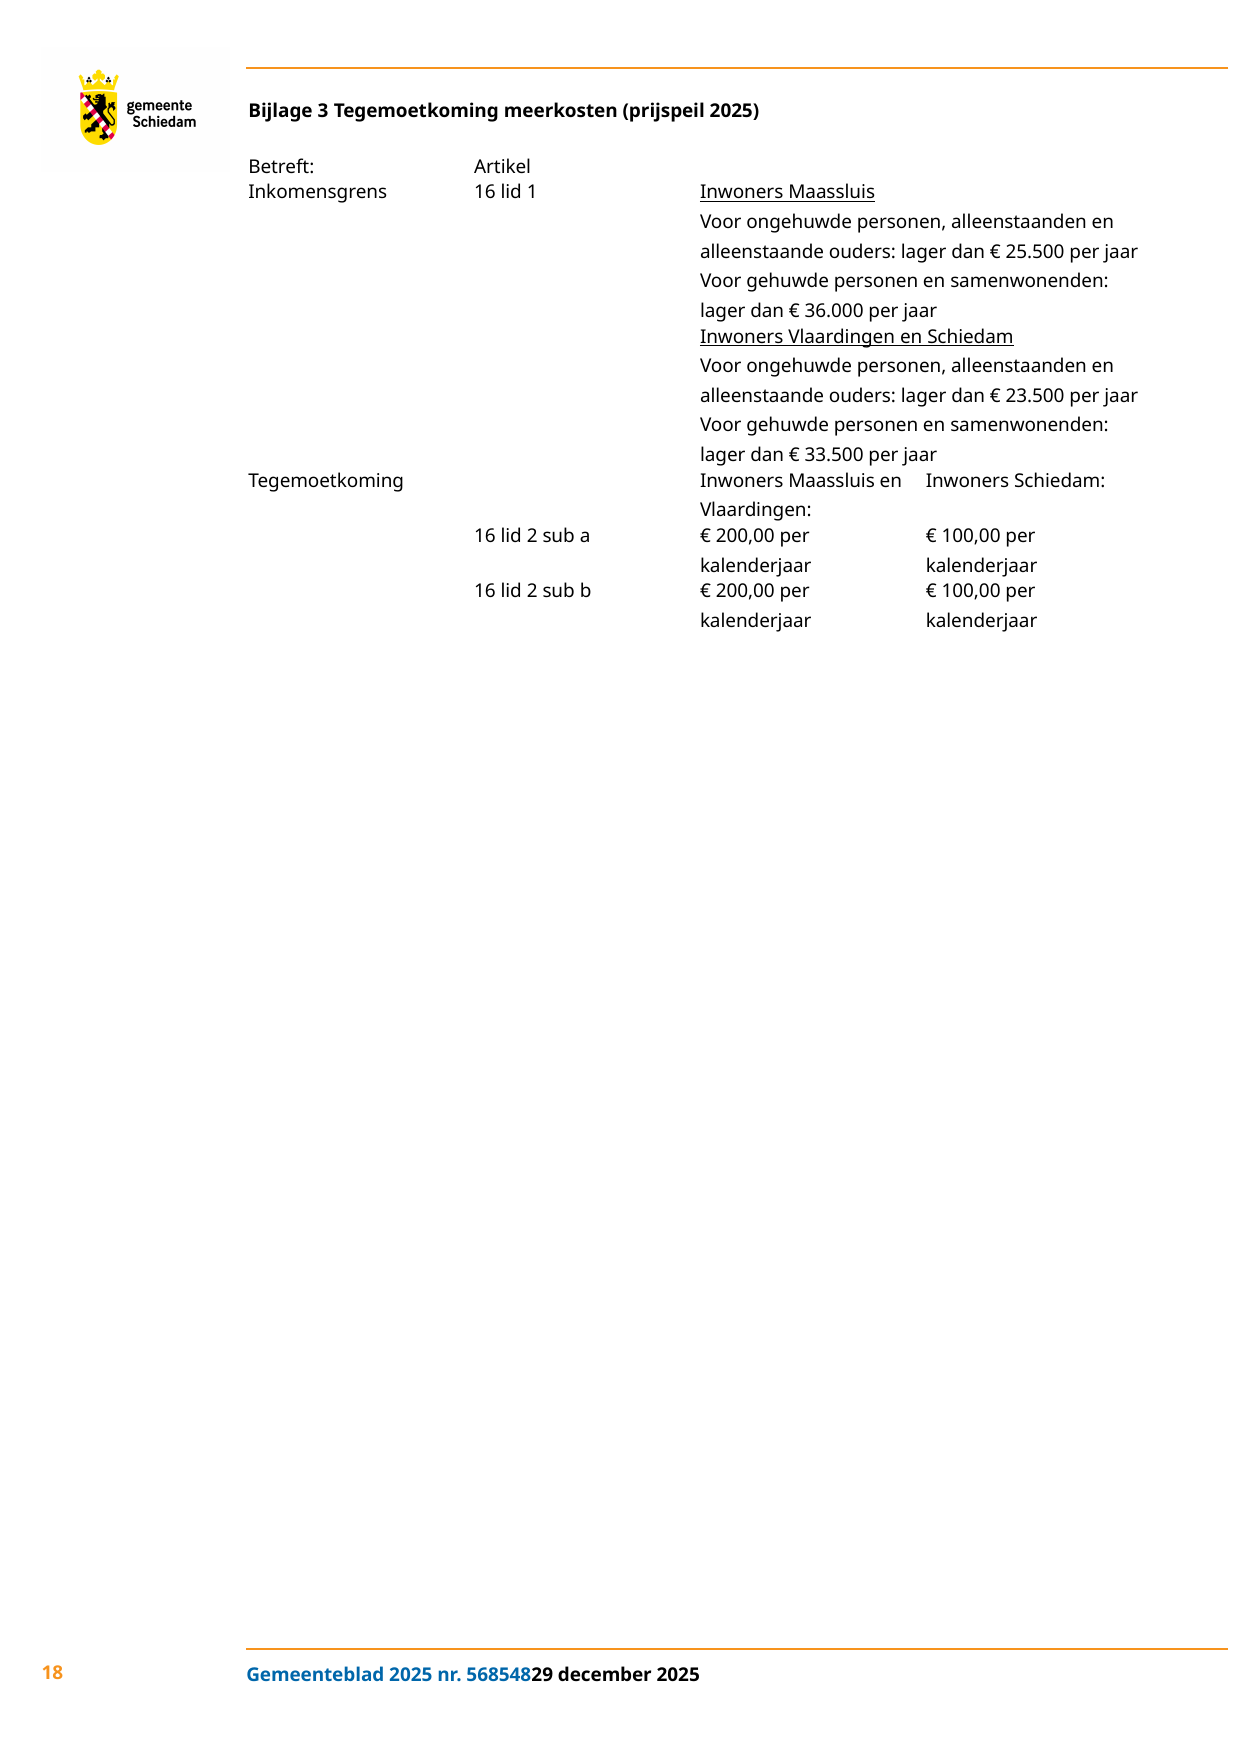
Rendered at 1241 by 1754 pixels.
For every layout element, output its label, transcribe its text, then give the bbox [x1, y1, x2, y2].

table_cell € 200,00 per kalenderjaar [700, 522, 926, 577]
table_cell Inwoners Maassluis Voor ongehuwde personen, alleenstaanden en alleenstaande ouders: lager dan € 25.500 per jaar Voor gehuwde personen en samenwonenden: lager dan € 36.000 per jaar [700, 179, 1152, 323]
table_cell [474, 467, 700, 522]
table_cell Inwoners Vlaardingen en Schiedam Voor ongehuwde personen, alleenstaanden en alleenstaande ouders: lager dan € 23.500 per jaar Voor gehuwde personen en samenwonenden: lager dan € 33.500 per jaar [700, 323, 1152, 467]
text Bijlage 3 Tegemoetkoming meerkosten (prijspeil 2025) [248, 95, 1152, 123]
table_cell Inkomensgrens [248, 179, 474, 467]
table_cell 16 lid 1 [474, 179, 700, 467]
picture [41, 47, 231, 172]
table_cell 16 lid 2 sub a [474, 522, 700, 577]
table_cell € 100,00 per kalenderjaar [926, 522, 1152, 577]
table_cell € 200,00 per kalenderjaar [700, 578, 926, 633]
table_cell 16 lid 2 sub b [474, 578, 700, 633]
table_header Artikel [474, 153, 700, 179]
table_cell Inwoners Schiedam: [926, 467, 1152, 522]
table_cell € 100,00 per kalenderjaar [926, 578, 1152, 633]
table_header [700, 153, 1152, 179]
table_header Betreft: [248, 153, 474, 179]
table_cell Tegemoetkoming [248, 467, 474, 633]
table_cell Inwoners Maassluis en Vlaardingen: [700, 467, 926, 522]
